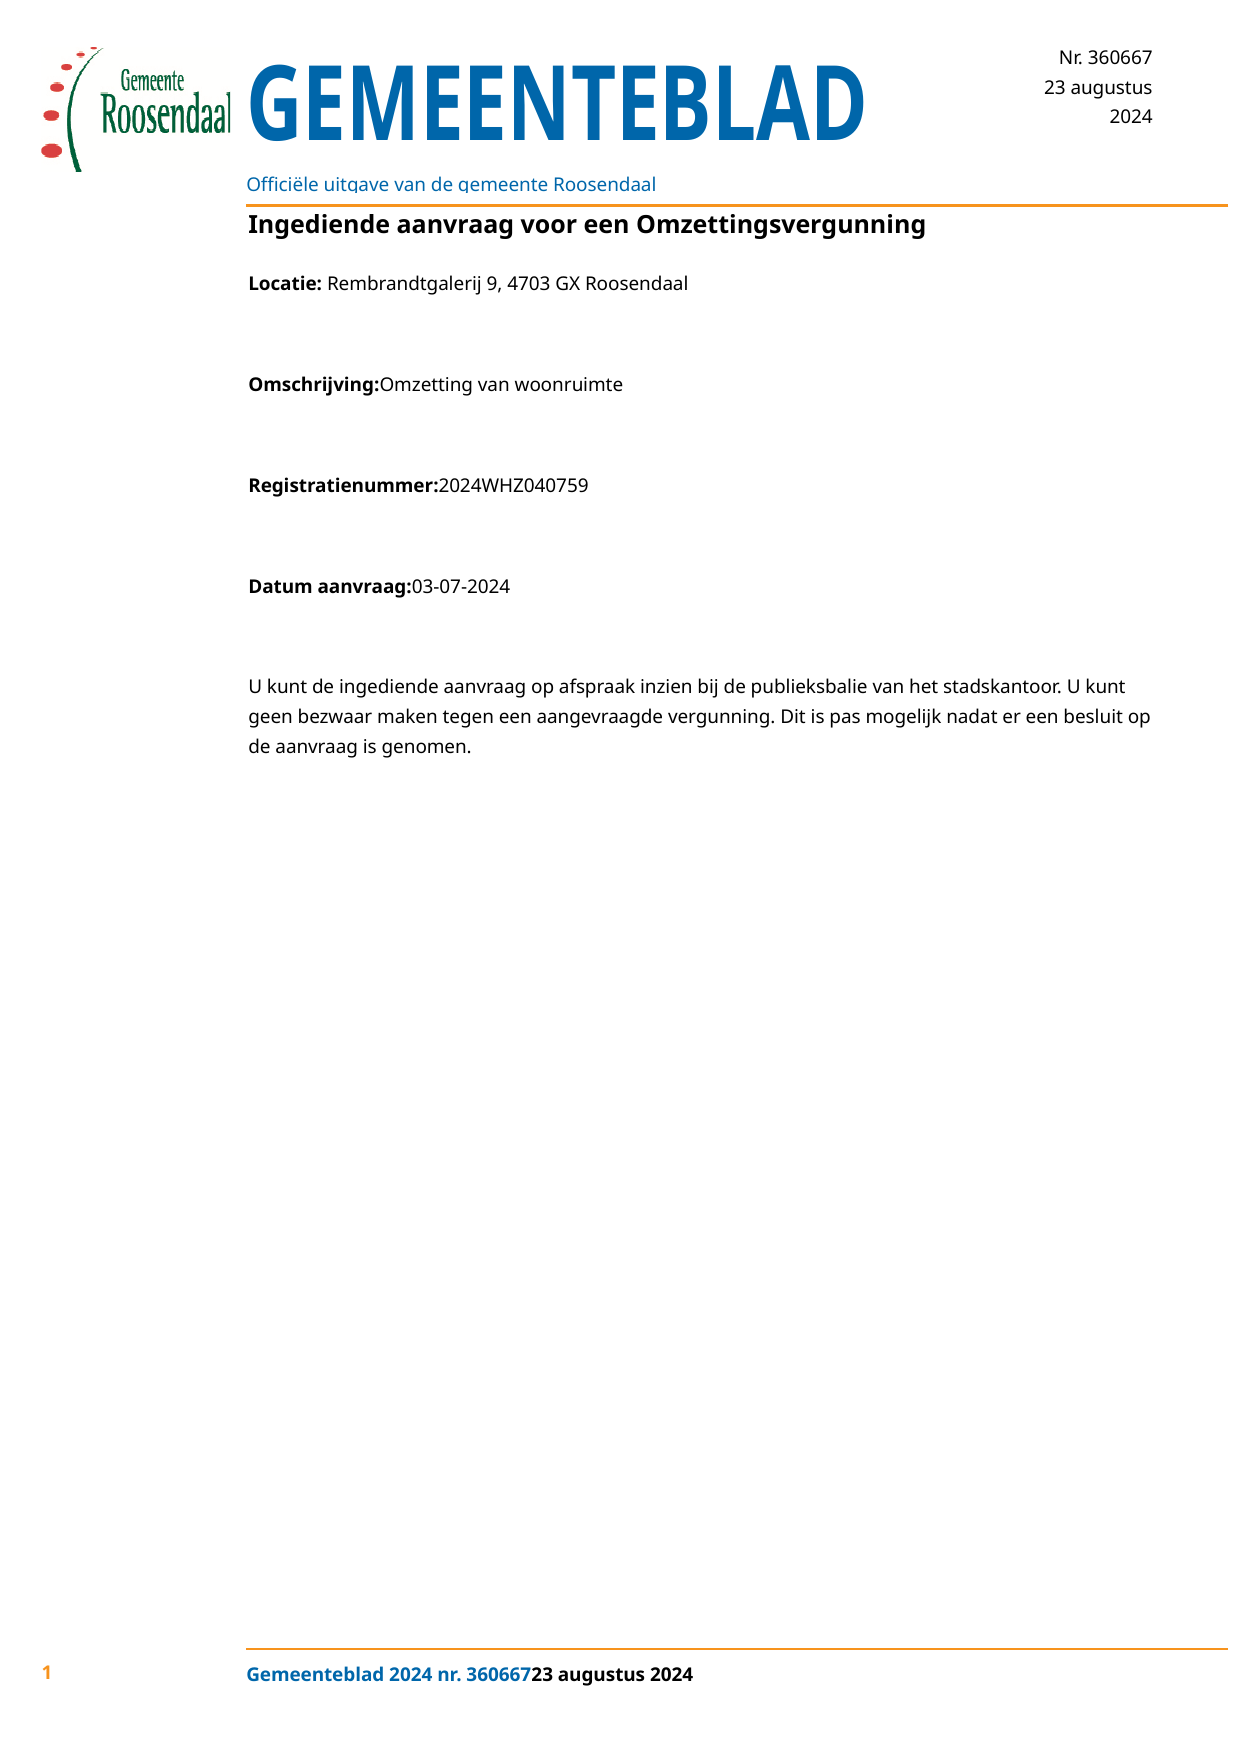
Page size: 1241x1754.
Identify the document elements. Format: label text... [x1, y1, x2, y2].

text Datum aanvraag:03-07-2024 [248, 573, 1152, 598]
text Registratienummer:2024WHZ040759 [248, 472, 1152, 498]
text Ingediende aanvraag voor een Omzettingsvergunning [248, 207, 1152, 241]
picture [41, 47, 231, 172]
text Locatie: Rembrandtgalerij 9, 4703 GX Roosendaal [248, 270, 1152, 296]
text U kunt de ingediende aanvraag op afspraak inzien bij de publieksbalie van het stadskantoor. U kunt geen bezwaar maken tegen een aangevraagde vergunning. Dit is pas mogelijk nadat er een besluit op de aanvraag is genomen. [248, 674, 1152, 758]
text Omschrijving:Omzetting van woonruimte [248, 371, 1152, 397]
